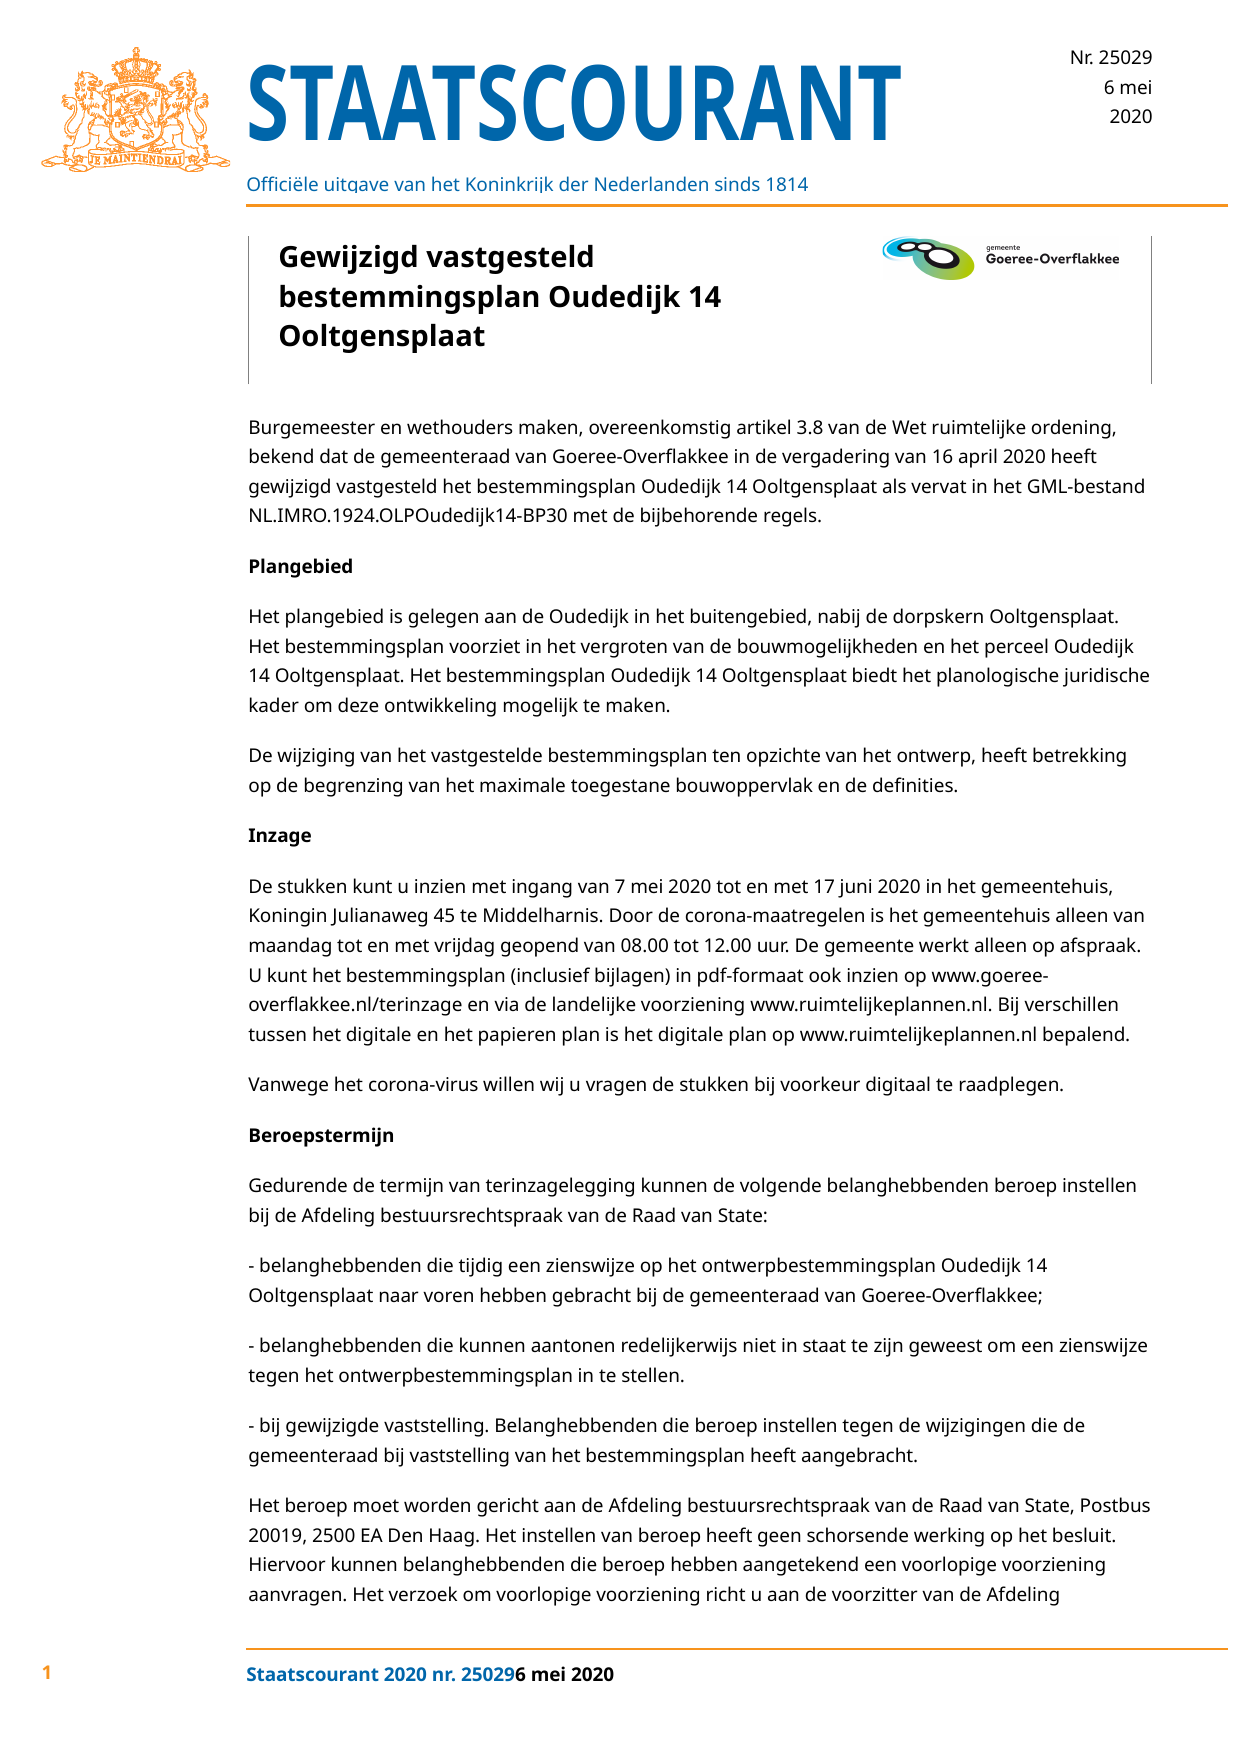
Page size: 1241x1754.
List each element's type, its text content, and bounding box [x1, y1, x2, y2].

text - belanghebbenden die kunnen aantonen redelijkerwijs niet in staat te zijn geweest om een zienswijze tegen het ontwerpbestemmingsplan in te stellen. [248, 1332, 1152, 1388]
text Beroepstermijn [248, 1122, 1152, 1148]
text Gedurende de termijn van terinzagelegging kunnen de volgende belanghebbenden beroep instellen bij de Afdeling bestuursrechtspraak van de Raad van State: [248, 1172, 1152, 1228]
text - belanghebbenden die tijdig een zienswijze op het ontwerpbestemmingsplan Oudedijk 14 Ooltgensplaat naar voren hebben gebracht bij de gemeenteraad van Goeree-Overflakkee; [248, 1252, 1152, 1308]
text Vanwege het corona-virus willen wij u vragen de stukken bij voorkeur digitaal te raadplegen. [248, 1071, 1152, 1097]
text De stukken kunt u inzien met ingang van 7 mei 2020 tot en met 17 juni 2020 in het gemeentehuis, Koningin Julianaweg 45 te Middelharnis. Door de corona-maatregelen is het gemeentehuis alleen van maandag tot en met vrijdag geopend van 08.00 tot 12.00 uur. De gemeente werkt alleen op afspraak. U kunt het bestemmingsplan (inclusief bijlagen) in pdf-formaat ook inzien op www.goeree-overflakkee.nl/terinzage en via de landelijke voorziening www.ruimtelijkeplannen.nl. Bij verschillen tussen het digitale en het papieren plan is het digitale plan op www.ruimtelijkeplannen.nl bepalend. [248, 873, 1152, 1047]
text De wijziging van het vastgestelde bestemmingsplan ten opzichte van het ontwerp, heeft betrekking op de begrenzing van het maximale toegestane bouwoppervlak en de definities. [248, 743, 1152, 798]
text - bij gewijzigde vaststelling. Belanghebbenden die beroep instellen tegen de wijzigingen die de gemeenteraad bij vaststelling van het bestemmingsplan heeft aangebracht. [248, 1412, 1152, 1468]
text Inzage [248, 823, 1152, 848]
picture [882, 236, 1119, 280]
picture [41, 47, 231, 172]
text Het plangebied is gelegen aan de Oudedijk in het buitengebied, nabij de dorpskern Ooltgensplaat. Het bestemmingsplan voorziet in het vergroten van de bouwmogelijkheden en het perceel Oudedijk 14 Ooltgensplaat. Het bestemmingsplan Oudedijk 14 Ooltgensplaat biedt het planologische juridische kader om deze ontwikkeling mogelijk te maken. [248, 603, 1152, 718]
text Het beroep moet worden gericht aan de Afdeling bestuursrechtspraak van de Raad van State, Postbus 20019, 2500 EA Den Haag. Het instellen van beroep heeft geen schorsende werking op het besluit. Hiervoor kunnen belanghebbenden die beroep hebben aangetekend een voorlopige voorziening aanvragen. Het verzoek om voorlopige voorziening richt u aan de voorzitter van de Afdeling [248, 1492, 1152, 1607]
table_header Gewijzigd vastgesteld bestemmingsplan Oudedijk 14 Ooltgensplaat [249, 236, 850, 384]
text Plangebied [248, 553, 1152, 579]
table_header [850, 236, 1151, 384]
text Burgemeester en wethouders maken, overeenkomstig artikel 3.8 van de Wet ruimtelijke ordening, bekend dat de gemeenteraad van Goeree-Overflakkee in de vergadering van 16 april 2020 heeft gewijzigd vastgesteld het bestemmingsplan Oudedijk 14 Ooltgensplaat als vervat in het GML-bestand NL.IMRO.1924.OLPOudedijk14-BP30 met de bijbehorende regels. [248, 414, 1152, 528]
